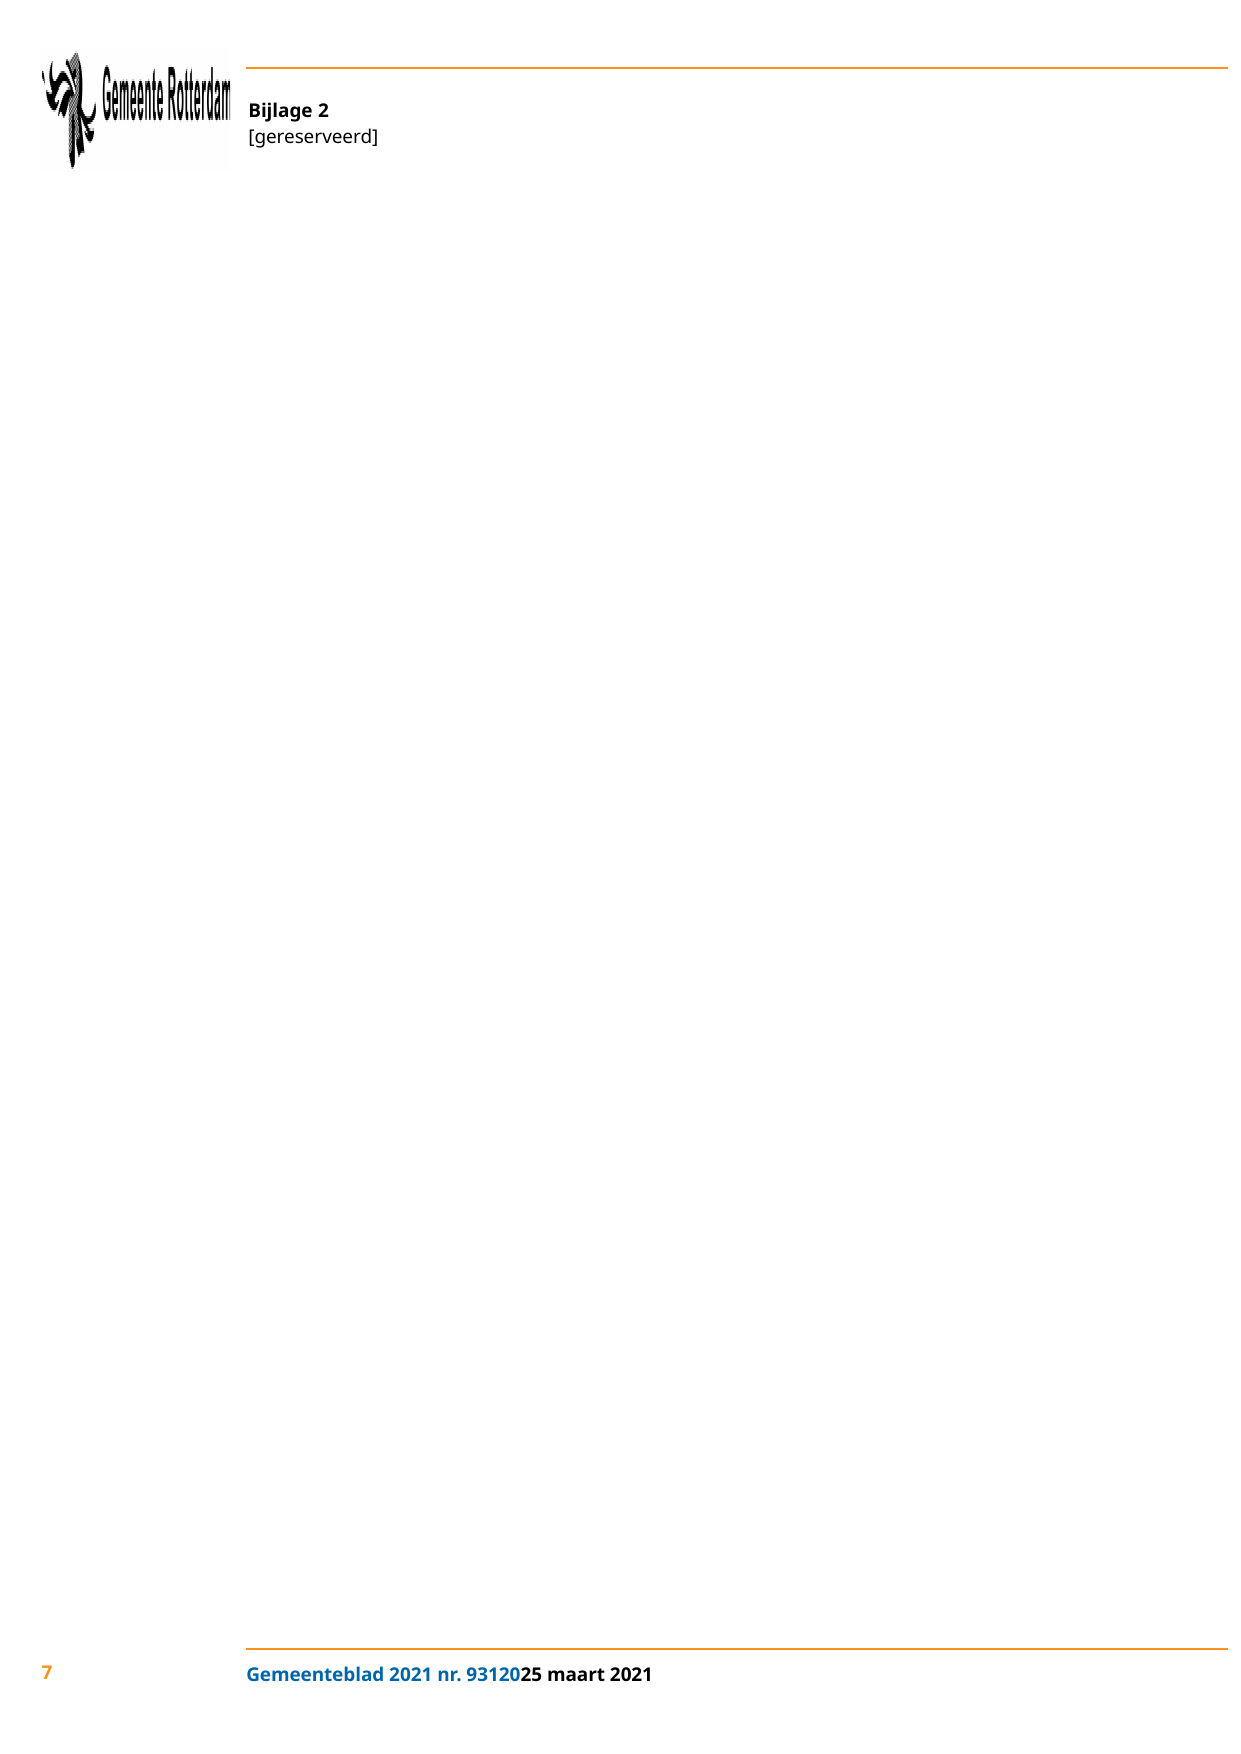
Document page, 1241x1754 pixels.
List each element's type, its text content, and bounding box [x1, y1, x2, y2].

text [gereserveerd] [248, 123, 1152, 149]
picture [41, 47, 231, 172]
text Bijlage 2 [248, 95, 1152, 123]
